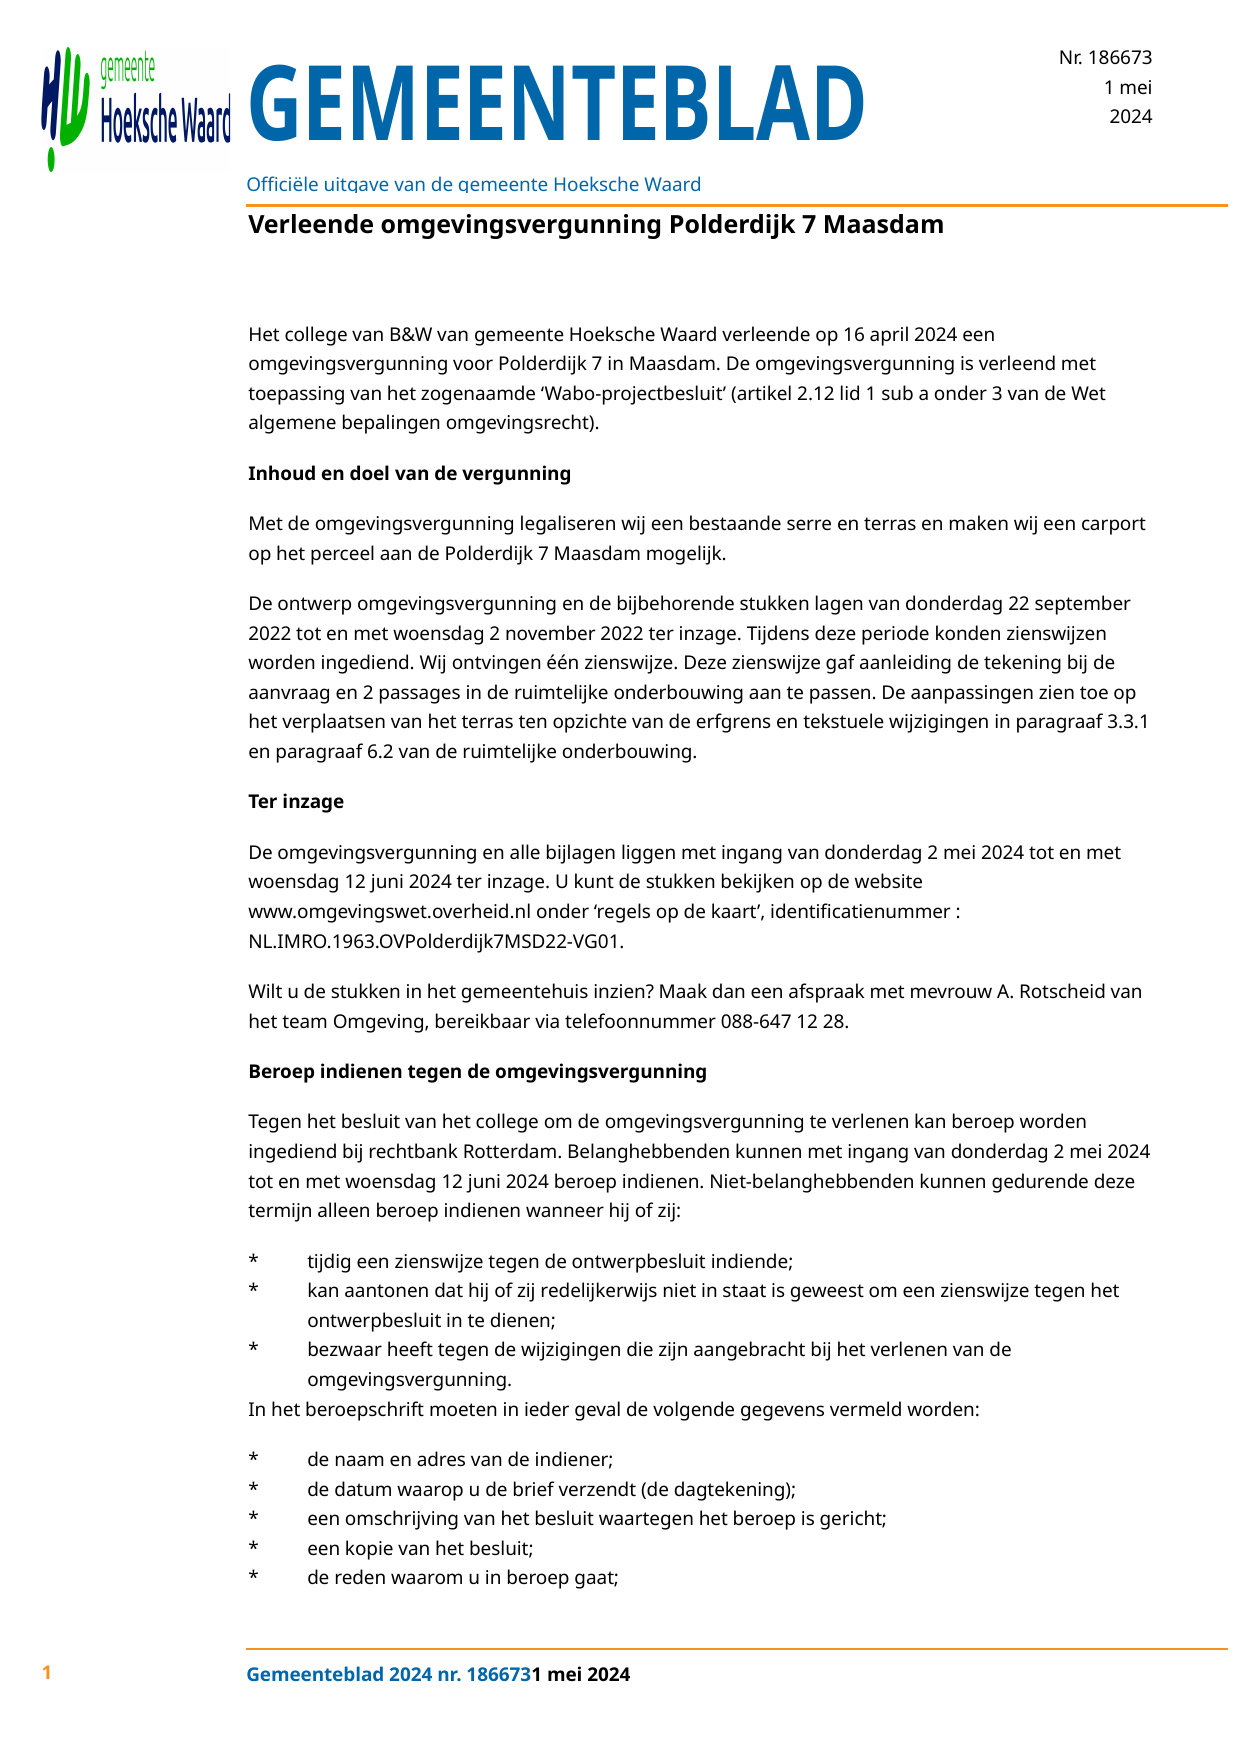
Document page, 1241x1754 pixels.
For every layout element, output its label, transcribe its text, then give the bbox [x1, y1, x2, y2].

list een omschrijving van het besluit waartegen het beroep is gericht; [248, 1505, 1152, 1531]
text De ontwerp omgevingsvergunning en de bijbehorende stukken lagen van donderdag 22 september 2022 tot en met woensdag 2 november 2022 ter inzage. Tijdens deze periode konden zienswijzen worden ingediend. Wij ontvingen één zienswijze. Deze zienswijze gaf aanleiding de tekening bij de aanvraag en 2 passages in de ruimtelijke onderbouwing aan te passen. De aanpassingen zien toe op het verplaatsen van het terras ten opzichte van de erfgrens en tekstuele wijzigingen in paragraaf 3.3.1 en paragraaf 6.2 van de ruimtelijke onderbouwing. [248, 590, 1152, 764]
list kan aantonen dat hij of zij redelijkerwijs niet in staat is geweest om een zienswijze tegen het ontwerpbesluit in te dienen; [248, 1277, 1152, 1333]
picture [41, 47, 231, 172]
text Inhoud en doel van de vergunning [248, 460, 1152, 486]
list een kopie van het besluit; [248, 1535, 1152, 1561]
text Wilt u de stukken in het gemeentehuis inzien? Maak dan een afspraak met mevrouw A. Rotscheid van het team Omgeving, bereikbaar via telefoonnummer 088-647 12 28. [248, 978, 1152, 1033]
text Ter inzage [248, 789, 1152, 814]
text De omgevingsvergunning en alle bijlagen liggen met ingang van donderdag 2 mei 2024 tot en met woensdag 12 juni 2024 ter inzage. U kunt de stukken bekijken op de website www.omgevingswet.overheid.nl onder ‘regels op de kaart’, identificatienummer : NL.IMRO.1963.OVPolderdijk7MSD22-VG01. [248, 839, 1152, 953]
list bezwaar heeft tegen de wijzigingen die zijn aangebracht bij het verlenen van de omgevingsvergunning. [248, 1337, 1152, 1392]
text Beroep indienen tegen de omgevingsvergunning [248, 1058, 1152, 1084]
list de naam en adres van de indiener; [248, 1446, 1152, 1472]
text In het beroepschrift moeten in ieder geval de volgende gegevens vermeld worden: [248, 1396, 1152, 1421]
list tijdig een zienswijze tegen de ontwerpbesluit indiende; [248, 1248, 1152, 1273]
list de reden waarom u in beroep gaat; [248, 1564, 1152, 1590]
text Het college van B&W van gemeente Hoeksche Waard verleende op 16 april 2024 een omgevingsvergunning voor Polderdijk 7 in Maasdam. De omgevingsvergunning is verleend met toepassing van het zogenaamde ‘Wabo-projectbesluit’ (artikel 2.12 lid 1 sub a onder 3 van de Wet algemene bepalingen omgevingsrecht). [248, 321, 1152, 435]
text Tegen het besluit van het college om de omgevingsvergunning te verlenen kan beroep worden ingediend bij rechtbank Rotterdam. Belanghebbenden kunnen met ingang van donderdag 2 mei 2024 tot en met woensdag 12 juni 2024 beroep indienen. Niet-belanghebbenden kunnen gedurende deze termijn alleen beroep indienen wanneer hij of zij: [248, 1109, 1152, 1223]
list de datum waarop u de brief verzendt (de dagtekening); [248, 1476, 1152, 1501]
text Met de omgevingsvergunning legaliseren wij een bestaande serre en terras en maken wij een carport op het perceel aan de Polderdijk 7 Maasdam mogelijk. [248, 510, 1152, 566]
text Verleende omgevingsvergunning Polderdijk 7 Maasdam [248, 207, 1152, 241]
